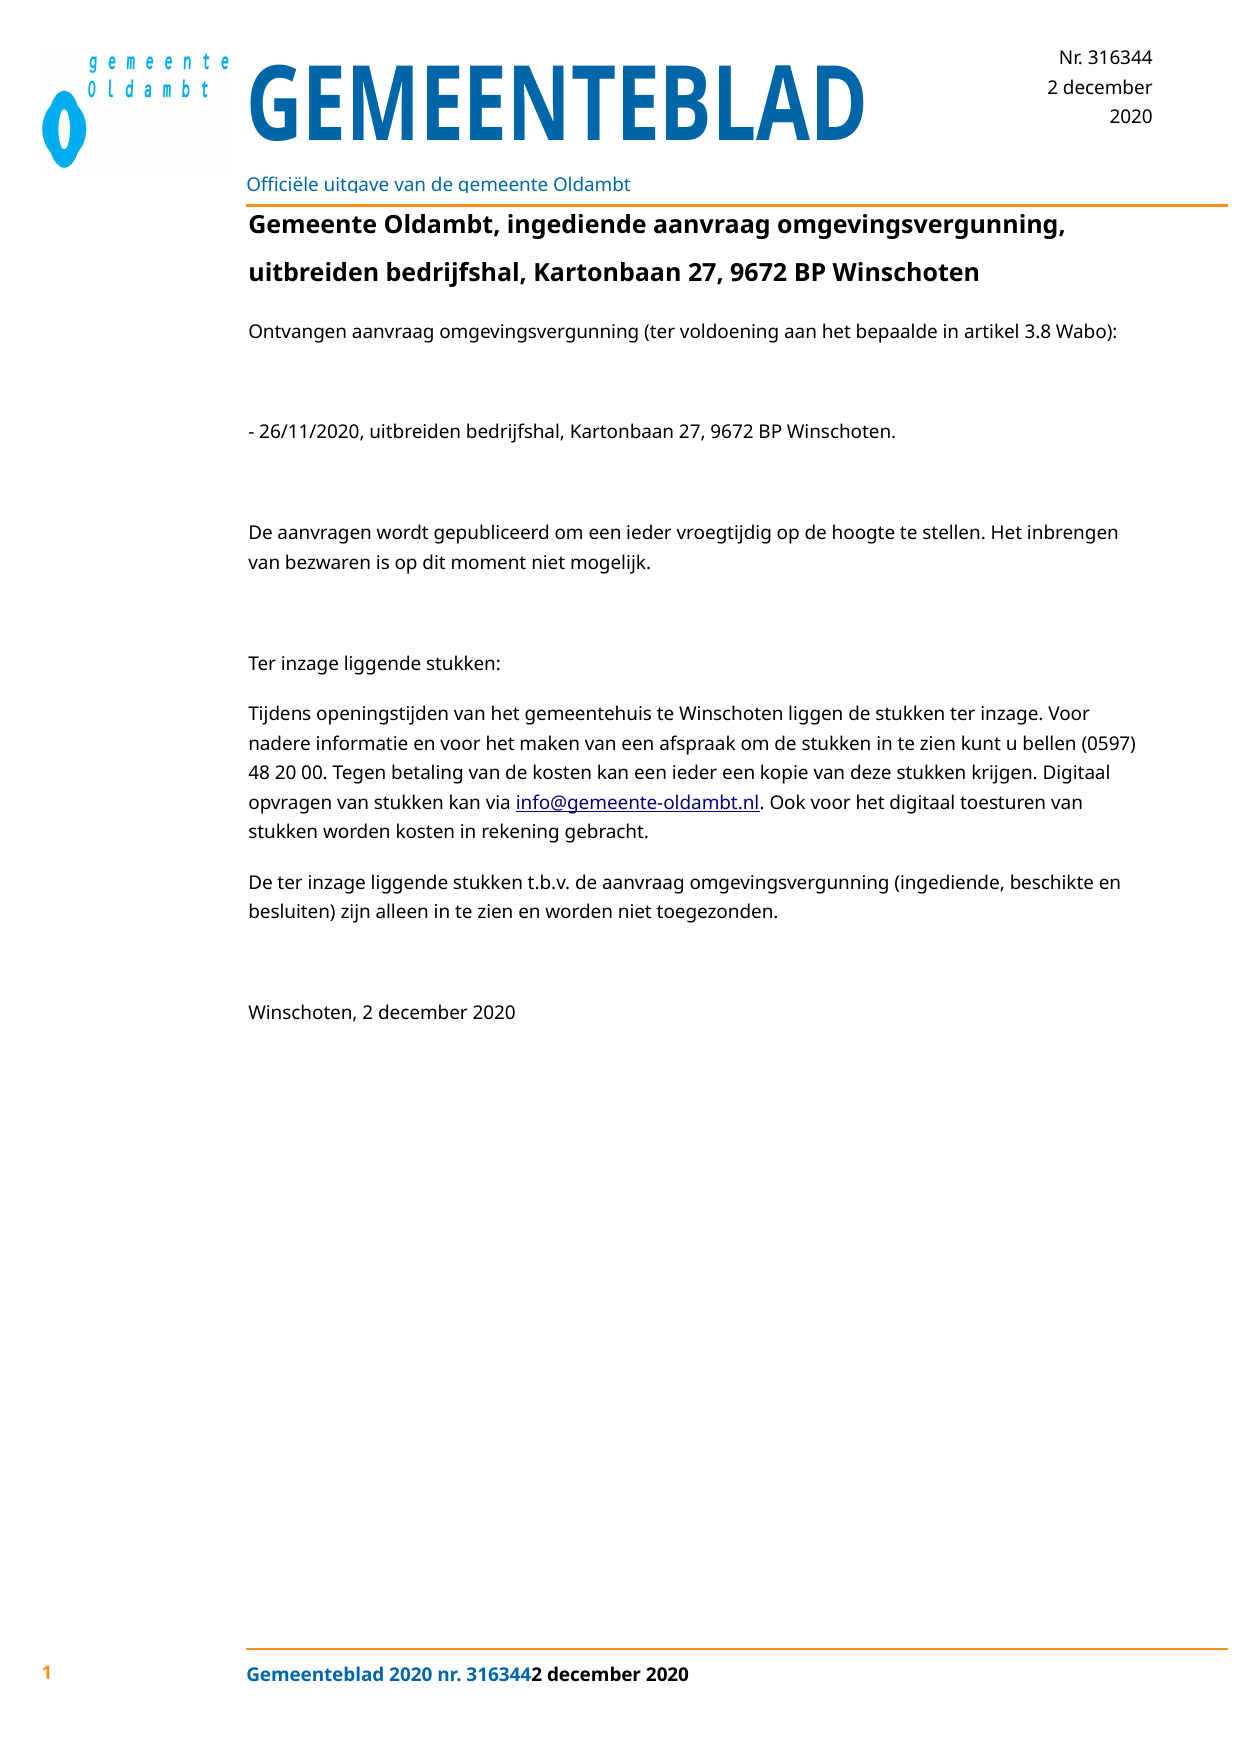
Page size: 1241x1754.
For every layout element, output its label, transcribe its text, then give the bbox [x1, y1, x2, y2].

text De aanvragen wordt gepubliceerd om een ieder vroegtijdig op de hoogte te stellen. Het inbrengen van bezwaren is op dit moment niet mogelijk. [248, 519, 1152, 575]
text De ter inzage liggende stukken t.b.v. de aanvraag omgevingsvergunning (ingediende, beschikte en besluiten) zijn alleen in te zien en worden niet toegezonden. [248, 869, 1152, 924]
text Ontvangen aanvraag omgevingsvergunning (ter voldoening aan het bepaalde in artikel 3.8 Wabo): [248, 318, 1152, 344]
text Winschoten, 2 december 2020 [248, 999, 1152, 1025]
picture [41, 47, 231, 172]
text - 26/11/2020, uitbreiden bedrijfshal, Kartonbaan 27, 9672 BP Winschoten. [248, 419, 1152, 444]
text Ter inzage liggende stukken: [248, 650, 1152, 676]
text Gemeente Oldambt, ingediende aanvraag omgevingsvergunning, uitbreiden bedrijfshal, Kartonbaan 27, 9672 BP Winschoten [248, 207, 1152, 288]
text Tijdens openingstijden van het gemeentehuis te Winschoten liggen de stukken ter inzage. Voor nadere informatie en voor het maken van een afspraak om de stukken in te zien kunt u bellen (0597) 48 20 00. Tegen betaling van de kosten kan een ieder een kopie van deze stukken krijgen. Digitaal opvragen van stukken kan via info@gemeente-oldambt.nl. Ook voor het digitaal toesturen van stukken worden kosten in rekening gebracht. [248, 700, 1152, 844]
